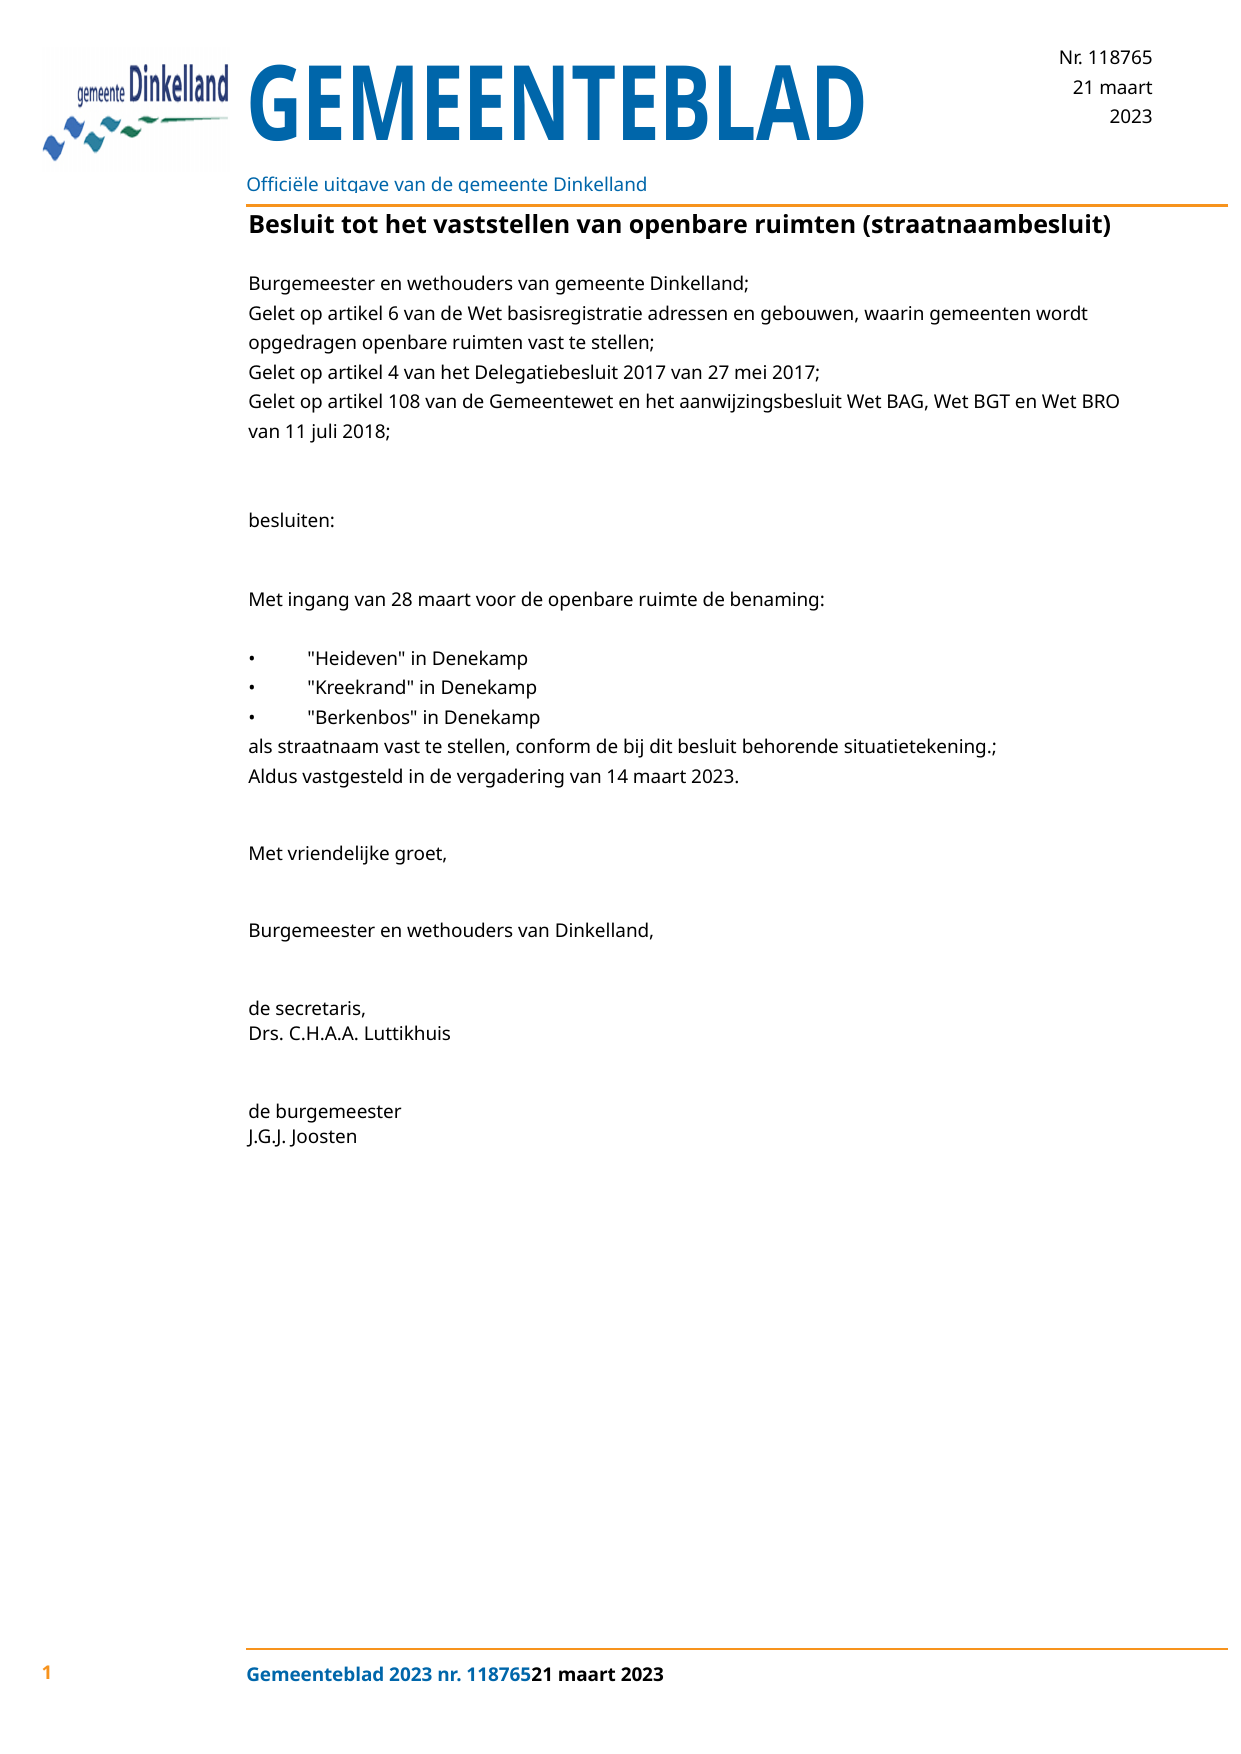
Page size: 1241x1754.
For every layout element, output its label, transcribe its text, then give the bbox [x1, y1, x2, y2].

text de burgemeester [248, 1098, 1152, 1123]
list "Berkenbos" in Denekamp [248, 704, 1152, 730]
text Met ingang van 28 maart voor de openbare ruimte de benaming: [248, 586, 1152, 612]
list "Heideven" in Denekamp [248, 645, 1152, 671]
text de secretaris, [248, 995, 1152, 1021]
text Aldus vastgesteld in de vergadering van 14 maart 2023. [248, 763, 1152, 789]
list "Kreekrand" in Denekamp [248, 674, 1152, 700]
text Burgemeester en wethouders van gemeente Dinkelland; [248, 270, 1152, 296]
text Gelet op artikel 108 van de Gemeentewet en het aanwijzingsbesluit Wet BAG, Wet BGT en Wet BRO van 11 juli 2018; [248, 389, 1152, 444]
text als straatnaam vast te stellen, conform de bij dit besluit behorende situatietekening.; [248, 734, 1152, 759]
text Drs. C.H.A.A. Luttikhuis [248, 1021, 1152, 1046]
text Besluit tot het vaststellen van openbare ruimten (straatnaambesluit) [248, 207, 1152, 241]
text Burgemeester en wethouders van Dinkelland, [248, 918, 1152, 943]
text Met vriendelijke groet, [248, 841, 1152, 866]
text besluiten: [248, 507, 1152, 533]
text J.G.J. Joosten [248, 1123, 1152, 1149]
text Gelet op artikel 6 van de Wet basisregistratie adressen en gebouwen, waarin gemeenten wordt opgedragen openbare ruimten vast te stellen; [248, 300, 1152, 355]
text Gelet op artikel 4 van het Delegatiebesluit 2017 van 27 mei 2017; [248, 359, 1152, 385]
picture [41, 47, 231, 172]
